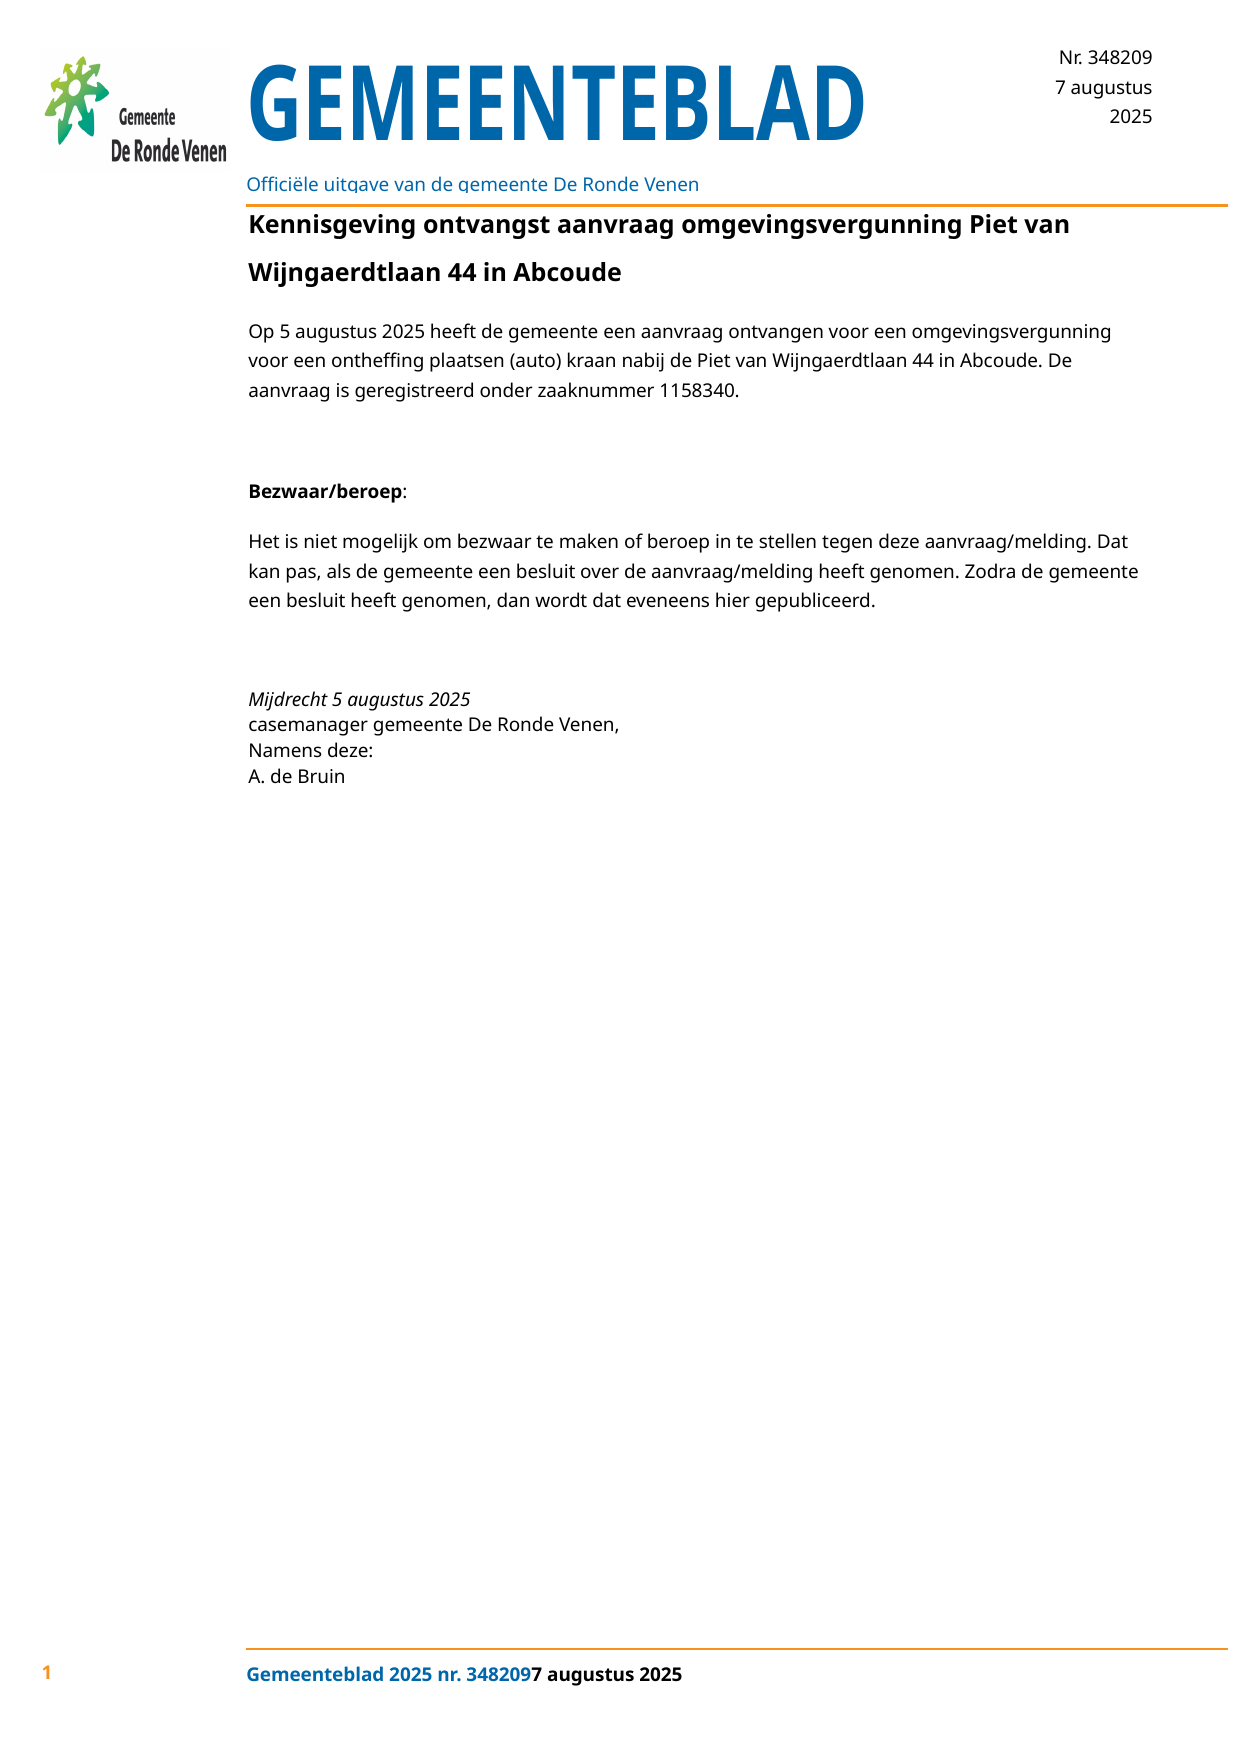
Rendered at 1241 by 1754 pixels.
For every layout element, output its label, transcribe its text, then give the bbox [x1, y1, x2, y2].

text Kennisgeving ontvangst aanvraag omgevingsvergunning Piet van Wijngaerdtlaan 44 in Abcoude [248, 207, 1152, 288]
text Op 5 augustus 2025 heeft de gemeente een aanvraag ontvangen voor een omgevingsvergunning voor een ontheffing plaatsen (auto) kraan nabij de Piet van Wijngaerdtlaan 44 in Abcoude. De aanvraag is geregistreerd onder zaaknummer 1158340. [248, 318, 1152, 403]
text Mijdrecht 5 augustus 2025 [248, 686, 1152, 711]
text Namens deze: [248, 737, 1152, 763]
text Bezwaar/beroep: [248, 478, 1152, 504]
text casemanager gemeente De Ronde Venen, [248, 711, 1152, 737]
text Het is niet mogelijk om bezwaar te maken of beroep in te stellen tegen deze aanvraag/melding. Dat kan pas, als de gemeente een besluit over de aanvraag/melding heeft genomen. Zodra de gemeente een besluit heeft genomen, dan wordt dat eveneens hier gepubliceerd. [248, 528, 1152, 613]
picture [41, 47, 231, 172]
text A. de Bruin [248, 763, 1152, 789]
